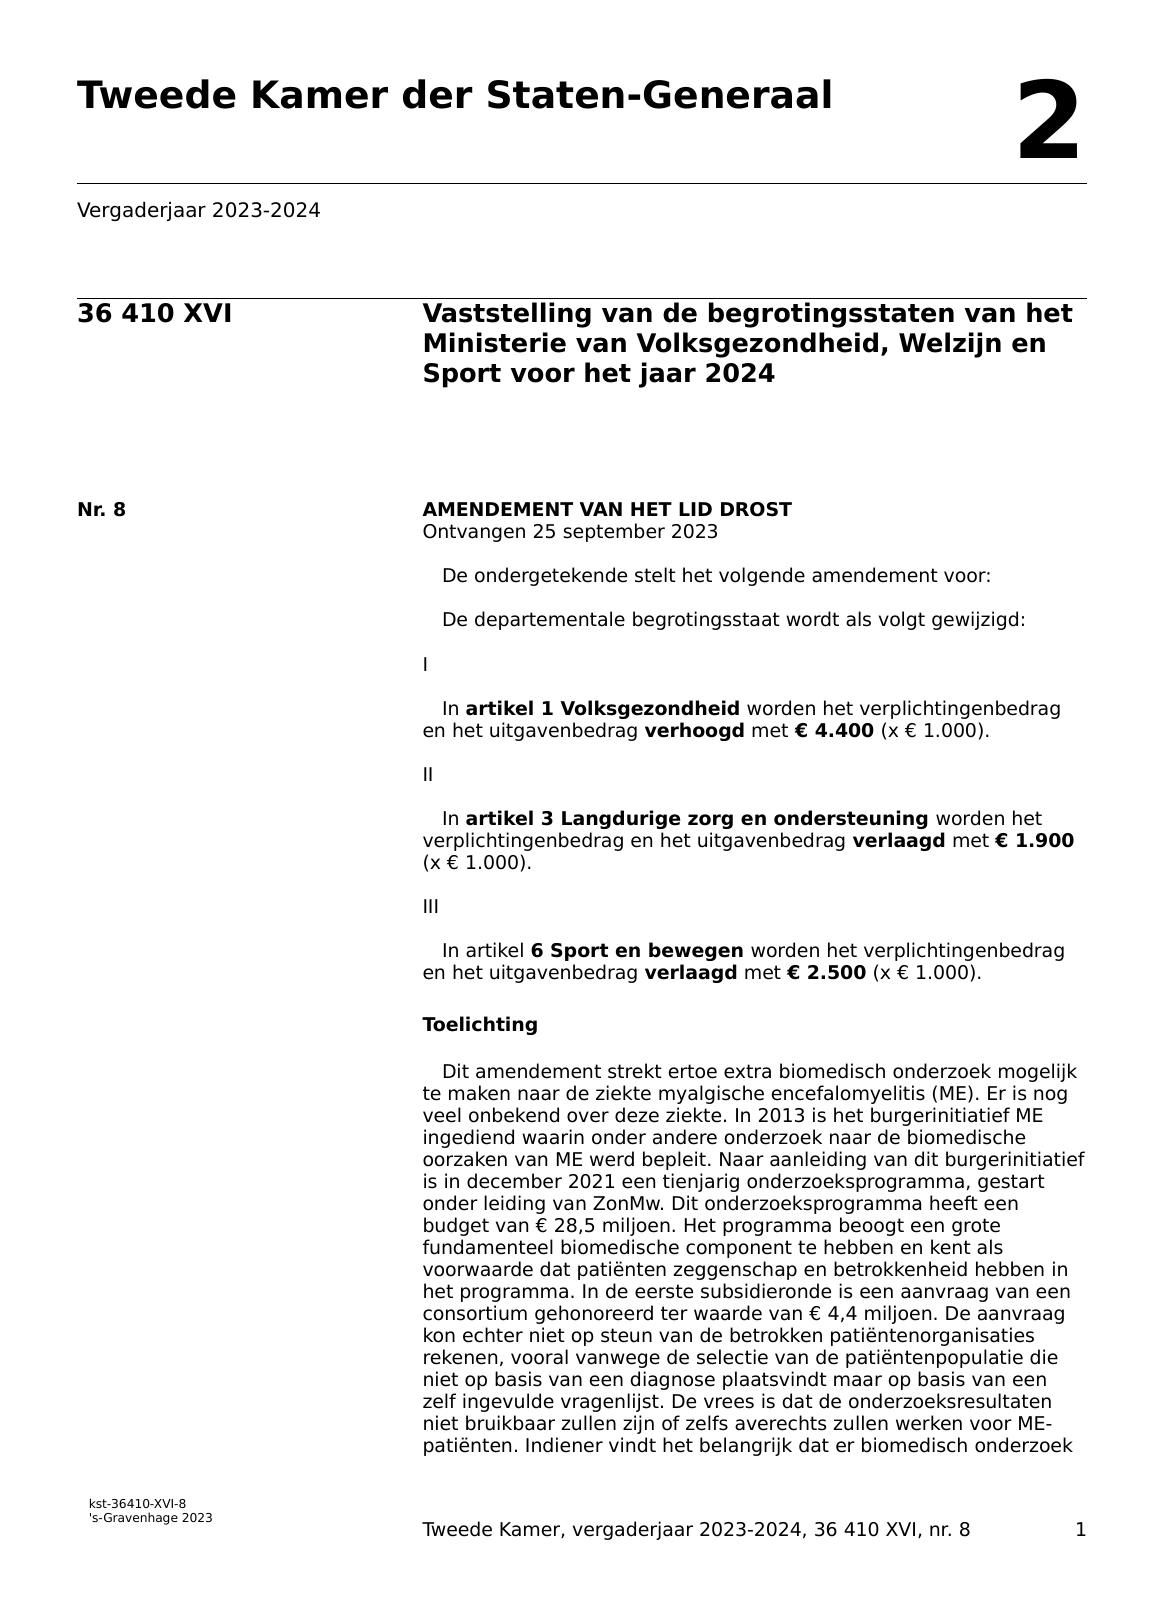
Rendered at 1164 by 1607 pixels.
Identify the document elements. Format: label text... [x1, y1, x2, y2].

table_header Tweede Kamer der Staten-Generaal [77, 59, 886, 183]
subtitle 36 410 XVI Vaststelling van de begrotingsstaten van het Ministerie van Volksgezondheid, Welzijn en Sport voor het jaar 2024 [77, 299, 1087, 388]
text De departementale begrotingsstaat wordt als volgt gewijzigd: [422, 609, 1087, 631]
table_header 2 [886, 59, 1087, 183]
text In artikel 6 Sport en bewegen worden het verplichtingenbedrag en het uitgavenbedrag verlaagd met € 2.500 (x € 1.000). [422, 940, 1087, 984]
text I [422, 653, 1087, 676]
subtitle Toelichting [422, 1014, 1087, 1036]
text II [422, 764, 1087, 786]
text Dit amendement strekt ertoe extra biomedisch onderzoek mogelijk te maken naar de ziekte myalgische encefalomyelitis (ME). Er is nog veel onbekend over deze ziekte. In 2013 is het burgerinitiatief ME ingediend waarin onder andere onderzoek naar de biomedische oorzaken van ME werd bepleit. Naar aanleiding van dit burgerinitiatief is in december 2021 een tienjarig onderzoeksprogramma, gestart onder leiding van ZonMw. Dit onderzoeksprogramma heeft een budget van € 28,5 miljoen. Het programma beoogt een grote fundamenteel biomedische component te hebben en kent als voorwaarde dat patiënten zeggenschap en betrokkenheid hebben in het programma. In de eerste subsidieronde is een aanvraag van een consortium gehonoreerd ter waarde van € 4,4 miljoen. De aanvraag kon echter niet op steun van de betrokken patiëntenorganisaties rekenen, vooral vanwege de selectie van de patiëntenpopulatie die niet op basis van een diagnose plaatsvindt maar op basis van een zelf ingevulde vragenlijst. De vrees is dat de onderzoeksresultaten niet bruikbaar zullen zijn of zelfs averechts zullen werken voor ME-patiënten. Indiener vindt het belangrijk dat er biomedisch onderzoek [422, 1061, 1087, 1457]
text kst-36410-XVI-8 [88, 1497, 323, 1511]
text De ondergetekende stelt het volgende amendement voor: [422, 565, 1087, 587]
text In artikel 1 Volksgezondheid worden het verplichtingenbedrag en het uitgavenbedrag verhoogd met € 4.400 (x € 1.000). [422, 698, 1087, 742]
text Ontvangen 25 september 2023 [422, 521, 1087, 543]
text In artikel 3 Langdurige zorg en ondersteuning worden het verplichtingenbedrag en het uitgavenbedrag verlaagd met € 1.900 (x € 1.000). [422, 808, 1087, 874]
table_cell Vergaderjaar 2023-2024 [77, 184, 1087, 298]
text 's-Gravenhage 2023 [88, 1511, 323, 1525]
subtitle Nr. 8 AMENDEMENT VAN HET LID DROST [77, 499, 1087, 521]
text III [422, 896, 1087, 918]
